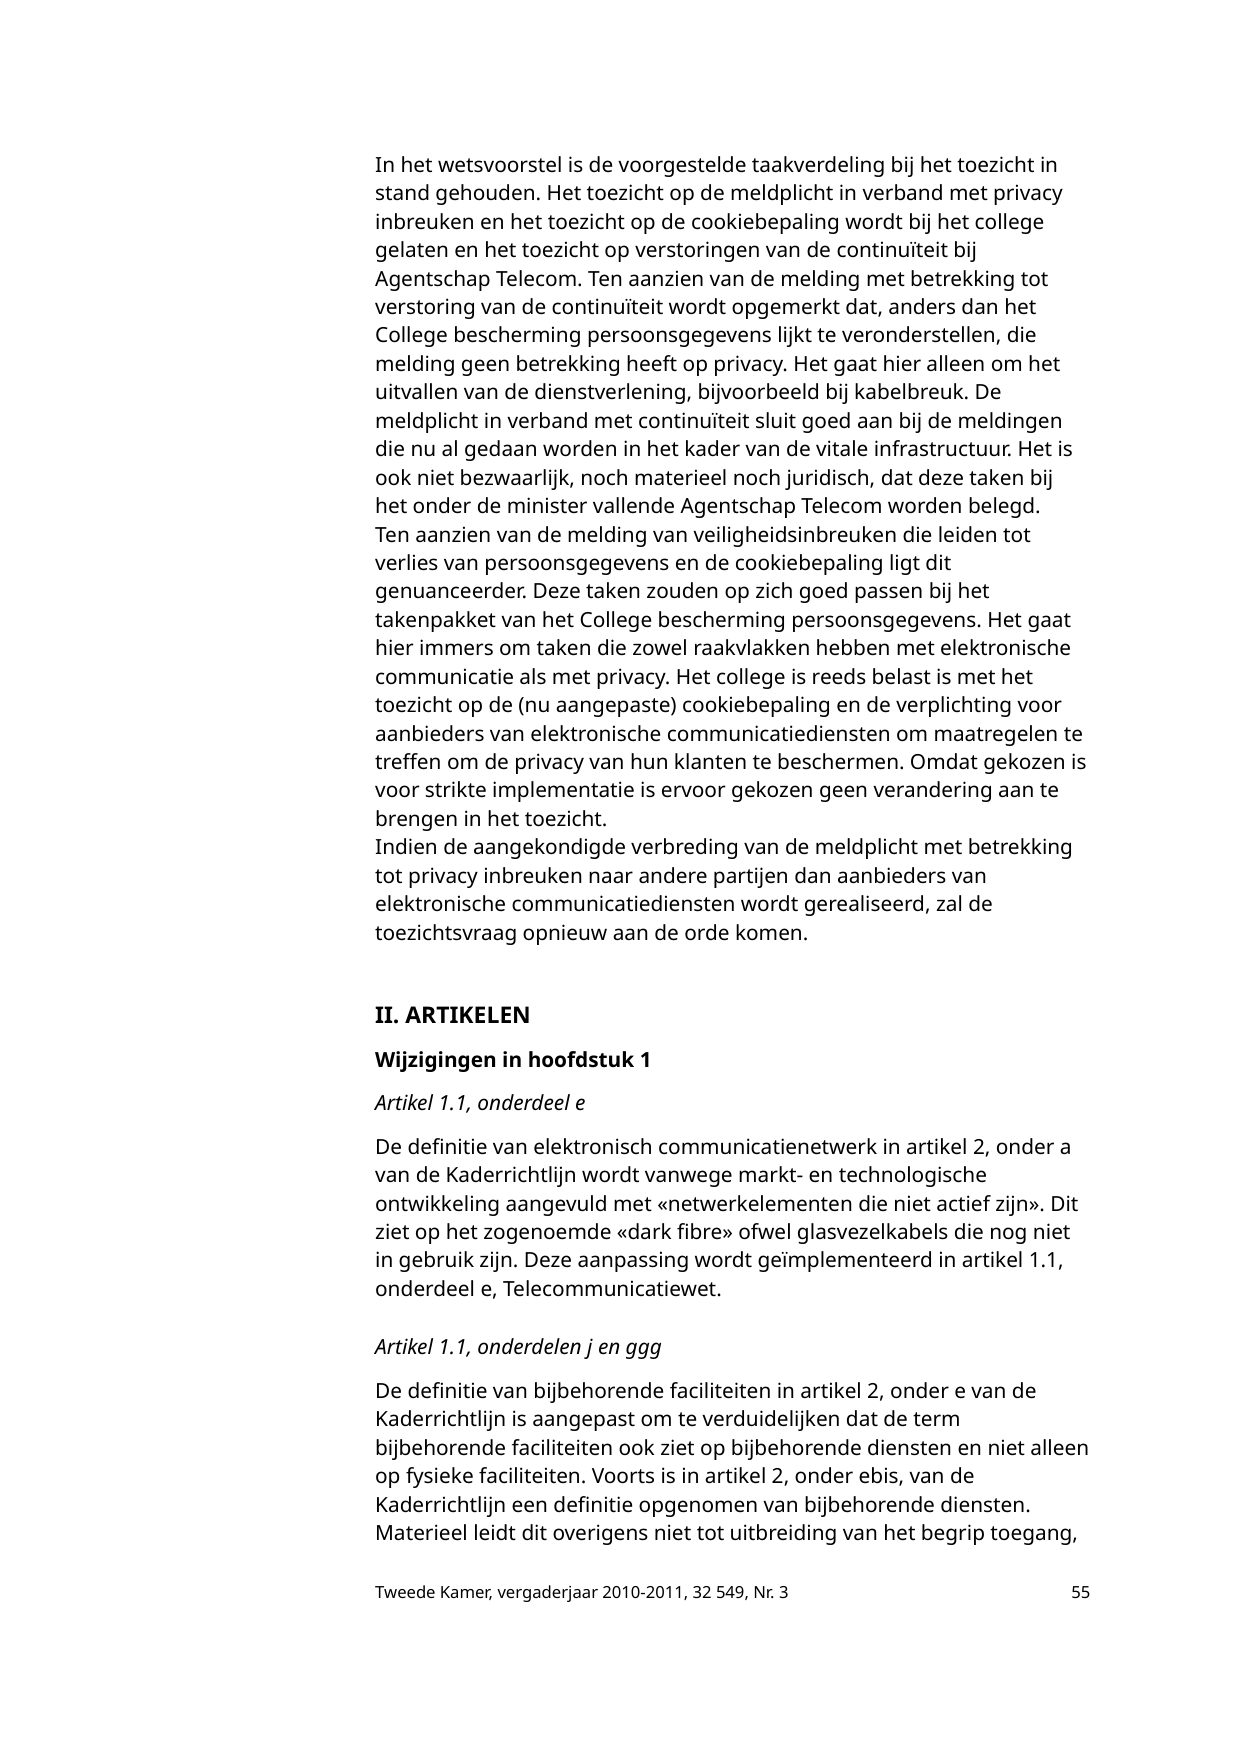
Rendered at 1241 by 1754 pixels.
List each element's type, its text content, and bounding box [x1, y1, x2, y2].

text Artikel 1.1, onderdeel e [375, 1088, 1090, 1117]
text De definitie van bijbehorende faciliteiten in artikel 2, onder e van de Kaderrichtlijn is aangepast om te verduidelijken dat de term bijbehorende faciliteiten ook ziet op bijbehorende diensten en niet alleen op fysieke faciliteiten. Voorts is in artikel 2, onder ebis, van de Kaderrichtlijn een definitie opgenomen van bijbehorende diensten. Materieel leidt dit overigens niet tot uitbreiding van het begrip toegang, [375, 1376, 1090, 1547]
text In het wetsvoorstel is de voorgestelde taakverdeling bij het toezicht in stand gehouden. Het toezicht op de meldplicht in verband met privacy inbreuken en het toezicht op de cookiebepaling wordt bij het college gelaten en het toezicht op verstoringen van de continuïteit bij Agentschap Telecom. Ten aanzien van de melding met betrekking tot verstoring van de continuïteit wordt opgemerkt dat, anders dan het College bescherming persoonsgegevens lijkt te veronderstellen, die melding geen betrekking heeft op privacy. Het gaat hier alleen om het uitvallen van de dienstverlening, bijvoorbeeld bij kabelbreuk. De meldplicht in verband met continuïteit sluit goed aan bij de meldingen die nu al gedaan worden in het kader van de vitale infrastructuur. Het is ook niet bezwaarlijk, noch materieel noch juridisch, dat deze taken bij het onder de minister vallende Agentschap Telecom worden belegd. [375, 150, 1090, 520]
text Indien de aangekondigde verbreding van de meldplicht met betrekking tot privacy inbreuken naar andere partijen dan aanbieders van elektronische communicatiediensten wordt gerealiseerd, zal de toezichtsvraag opnieuw aan de orde komen. [375, 832, 1090, 946]
text Ten aanzien van de melding van veiligheidsinbreuken die leiden tot verlies van persoonsgegevens en de cookiebepaling ligt dit genuanceerder. Deze taken zouden op zich goed passen bij het takenpakket van het College bescherming persoonsgegevens. Het gaat hier immers om taken die zowel raakvlakken hebben met elektronische communicatie als met privacy. Het college is reeds belast is met het toezicht op de (nu aangepaste) cookiebepaling en de verplichting voor aanbieders van elektronische communicatiediensten om maatregelen te treffen om de privacy van hun klanten te beschermen. Omdat gekozen is voor strikte implementatie is ervoor gekozen geen verandering aan te brengen in het toezicht. [375, 520, 1090, 832]
text Artikel 1.1, onderdelen j en ggg [375, 1332, 1090, 1361]
subtitle II. ARTIKELEN [375, 999, 1090, 1030]
text Wijzigingen in hoofdstuk 1 [375, 1045, 1090, 1073]
text De definitie van elektronisch communicatienetwerk in artikel 2, onder a van de Kaderrichtlijn wordt vanwege markt- en technologische ontwikkeling aangevuld met «netwerkelementen die niet actief zijn». Dit ziet op het zogenoemde «dark fibre» ofwel glasvezelkabels die nog niet in gebruik zijn. Deze aanpassing wordt geïmplementeerd in artikel 1.1, onderdeel e, Telecommunicatiewet. [375, 1132, 1090, 1302]
